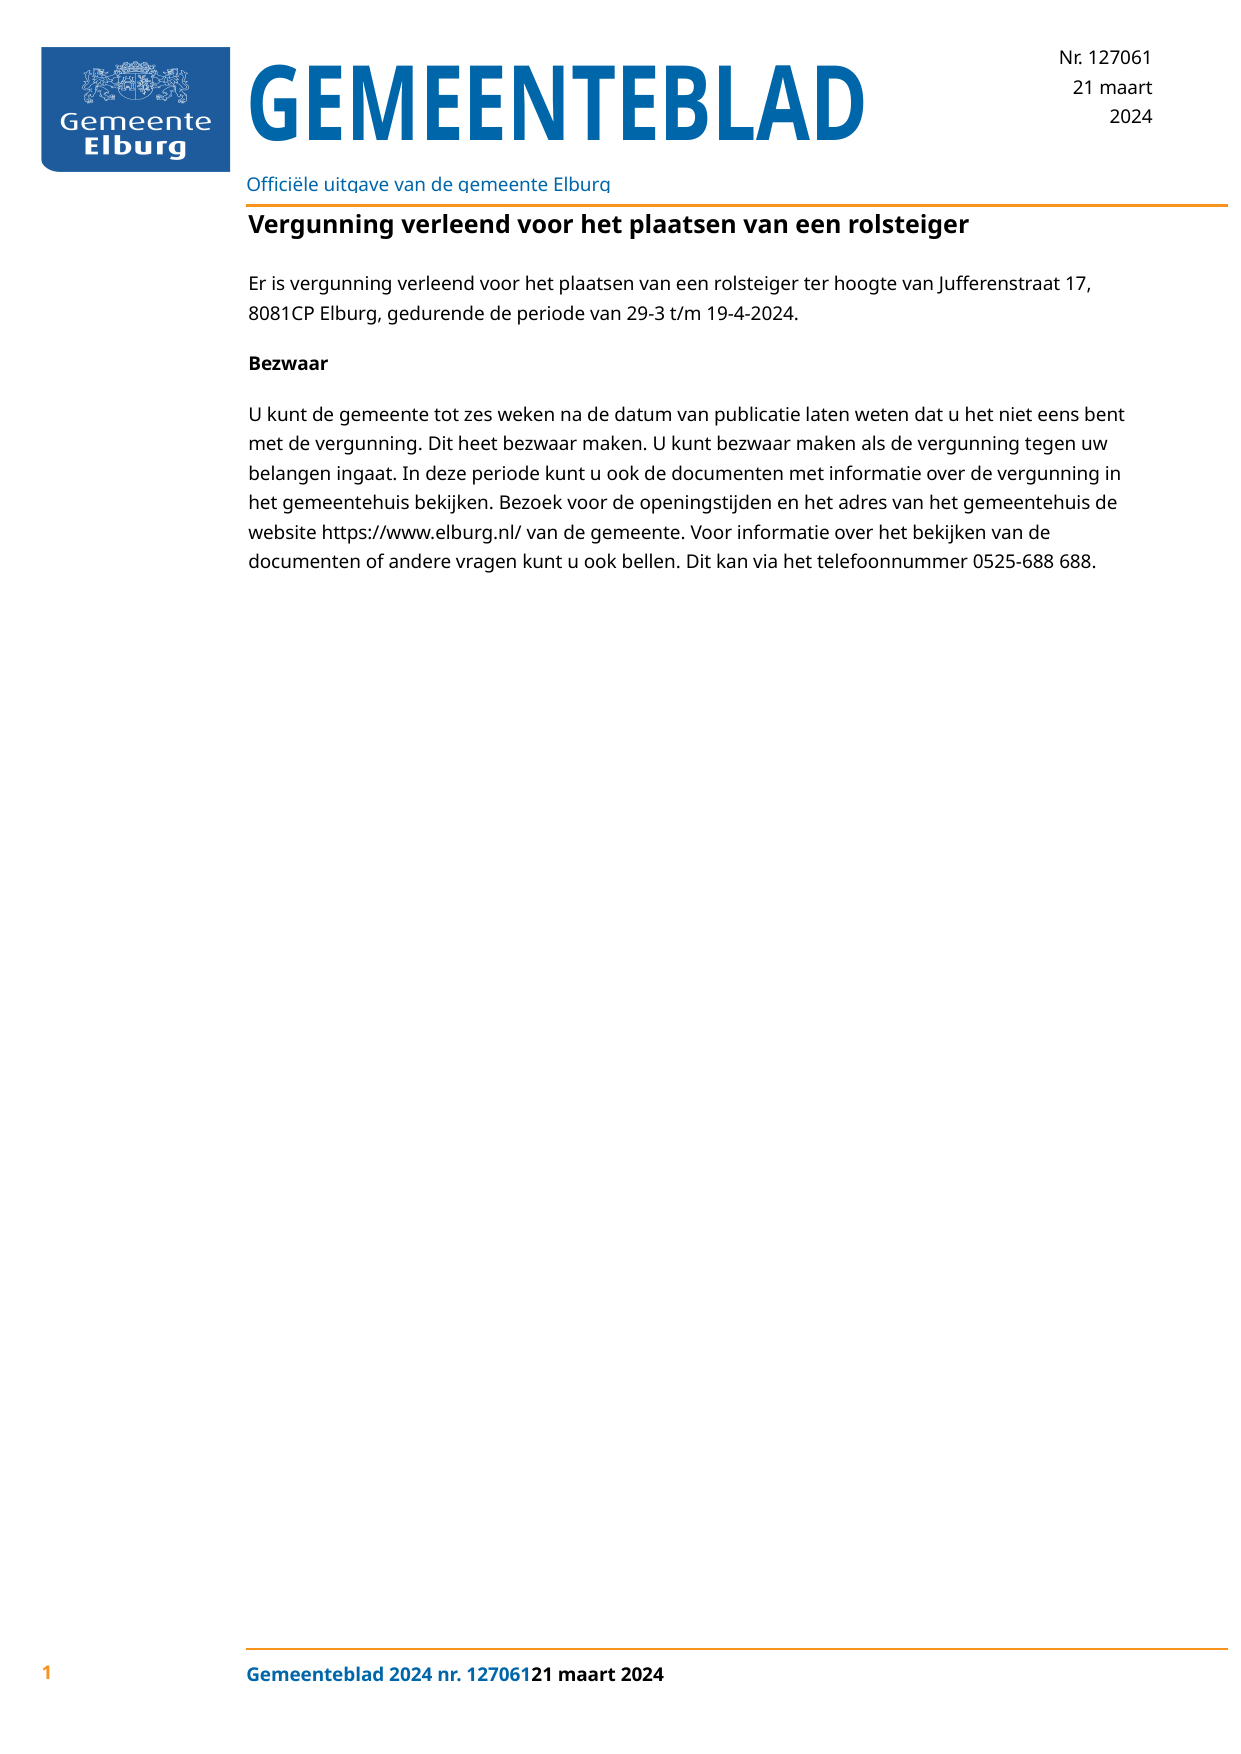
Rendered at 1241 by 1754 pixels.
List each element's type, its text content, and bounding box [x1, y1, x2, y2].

picture [41, 47, 231, 172]
text U kunt de gemeente tot zes weken na de datum van publicatie laten weten dat u het niet eens bent met de vergunning. Dit heet bezwaar maken. U kunt bezwaar maken als de vergunning tegen uw belangen ingaat. In deze periode kunt u ook de documenten met informatie over de vergunning in het gemeentehuis bekijken. Bezoek voor de openingstijden en het adres van het gemeentehuis de website https://www.elburg.nl/ van de gemeente. Voor informatie over het bekijken van de documenten of andere vragen kunt u ook bellen. Dit kan via het telefoonnummer 0525-688 688. [248, 401, 1152, 574]
text Er is vergunning verleend voor het plaatsen van een rolsteiger ter hoogte van Jufferenstraat 17, 8081CP Elburg, gedurende de periode van 29-3 t/m 19-4-2024. [248, 270, 1152, 326]
text Bezwaar [248, 350, 1152, 376]
text Vergunning verleend voor het plaatsen van een rolsteiger [248, 207, 1152, 241]
